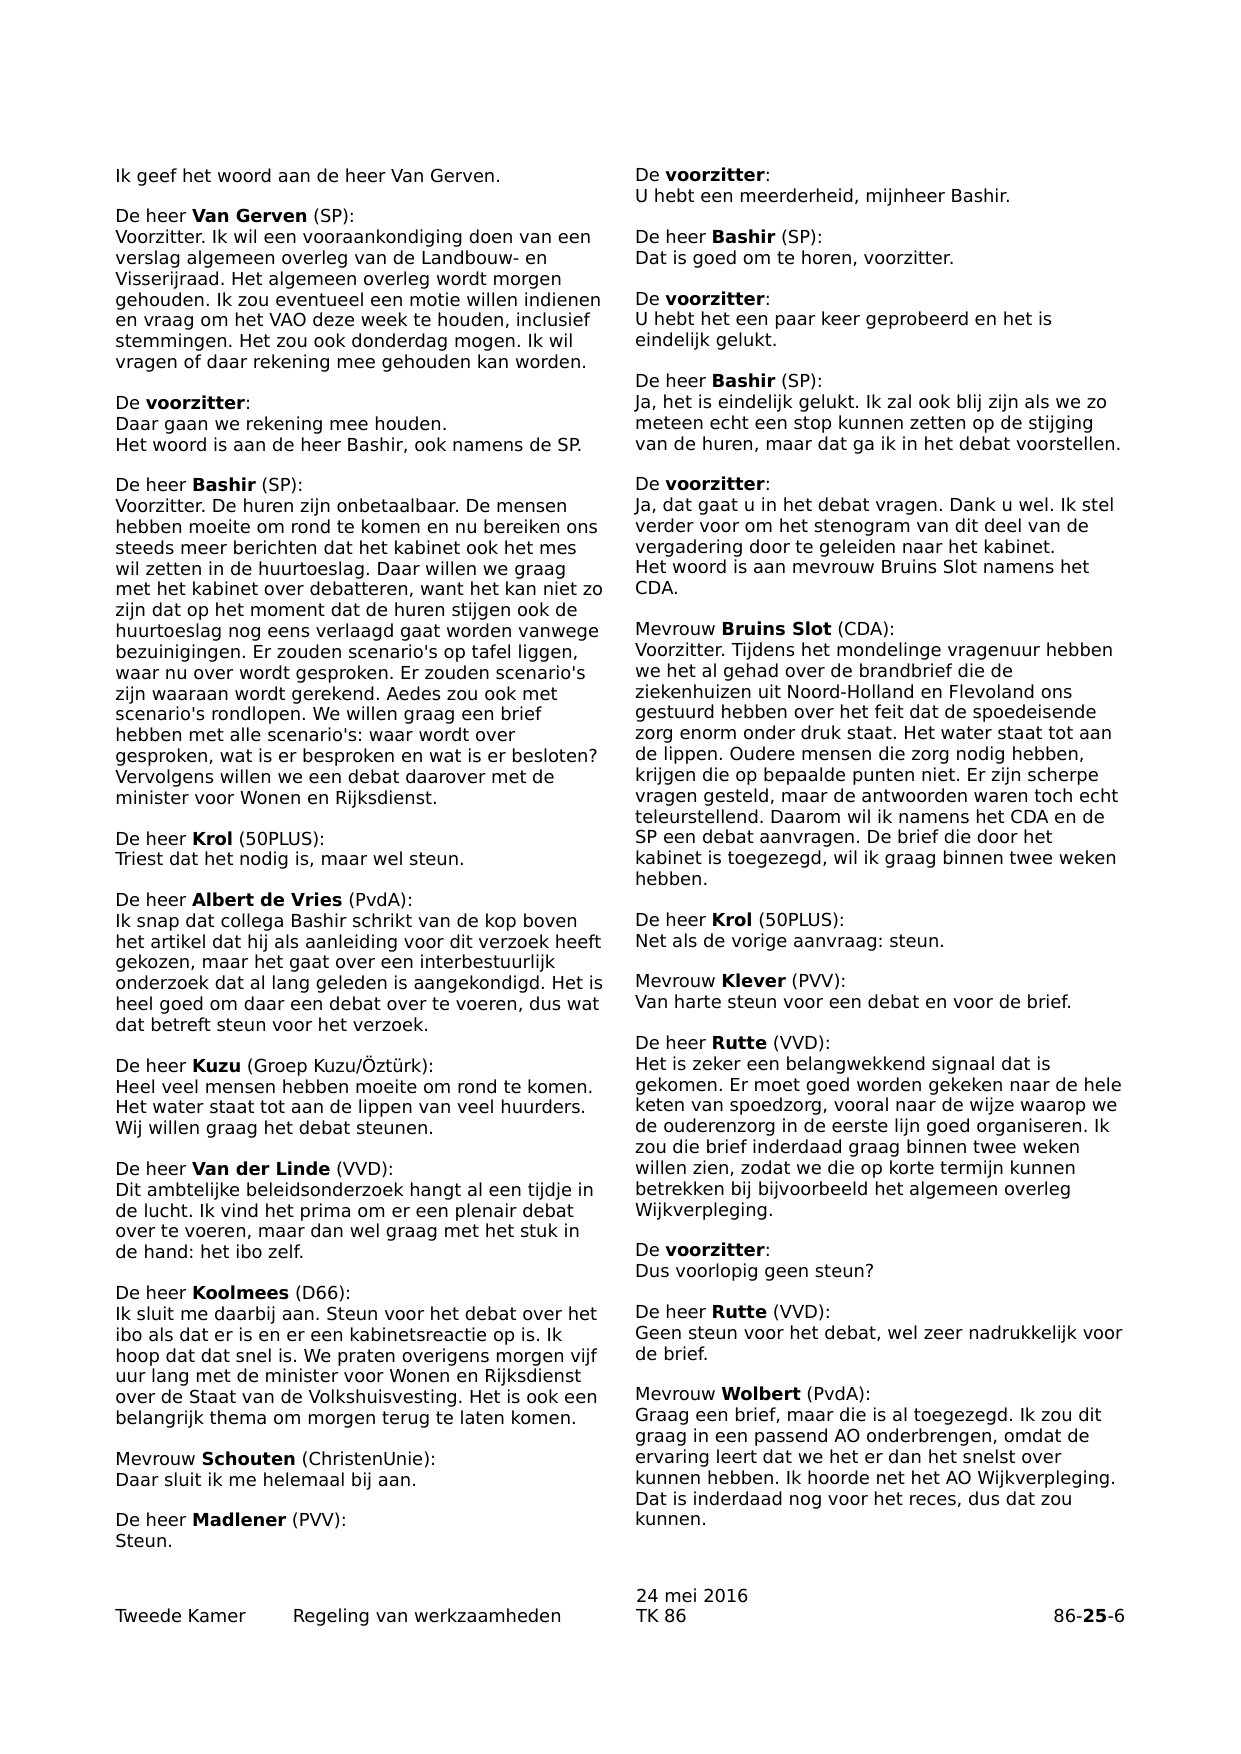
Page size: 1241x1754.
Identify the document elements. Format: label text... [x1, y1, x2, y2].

text Ik sluit me daarbij aan. Steun voor het debat over het ibo als dat er is en er een kabinetsreactie op is. Ik hoop dat dat snel is. We praten overigens morgen vijf uur lang met de minister voor Wonen en Rijksdienst over de Staat van de Volkshuisvesting. Het is ook een belangrijk thema om morgen terug te laten komen. [115, 1304, 605, 1429]
text De heer Krol (50PLUS): [635, 910, 1125, 930]
text Voorzitter. De huren zijn onbetaalbaar. De mensen hebben moeite om rond te komen en nu bereiken ons steeds meer berichten dat het kabinet ook het mes wil zetten in de huurtoeslag. Daar willen we graag met het kabinet over debatteren, want het kan niet zo zijn dat op het moment dat de huren stijgen ook de huurtoeslag nog eens verlaagd gaat worden vanwege bezuinigingen. Er zouden scenario's op tafel liggen, waar nu over wordt gesproken. Er zouden scenario's zijn waaraan wordt gerekend. Aedes zou ook met scenario's rondlopen. We willen graag een brief hebben met alle scenario's: waar wordt over gesproken, wat is er besproken en wat is er besloten? Vervolgens willen we een debat daarover met de minister voor Wonen en Rijksdienst. [115, 496, 605, 808]
text De heer Bashir (SP): [635, 371, 1125, 392]
text De heer Kuzu (Groep Kuzu/Öztürk): [115, 1056, 605, 1076]
text Geen steun voor het debat, wel zeer nadrukkelijk voor de brief. [635, 1322, 1125, 1364]
text De heer Rutte (VVD): [635, 1033, 1125, 1053]
text Ja, dat gaat u in het debat vragen. Dank u wel. Ik stel verder voor om het stenogram van dit deel van de vergadering door te geleiden naar het kabinet. [635, 495, 1125, 557]
text Triest dat het nodig is, maar wel steun. [115, 849, 605, 870]
text De heer Madlener (PVV): [115, 1510, 605, 1531]
text Daar sluit ik me helemaal bij aan. [115, 1469, 605, 1490]
text Daar gaan we rekening mee houden. [115, 413, 605, 434]
text Net als de vorige aanvraag: steun. [635, 930, 1125, 951]
text Graag een brief, maar die is al toegezegd. Ik zou dit graag in een passend AO onderbrengen, omdat de ervaring leert dat we het er dan het snelst over kunnen hebben. Ik hoorde net het AO Wijkverpleging. Dat is inderdaad nog voor het reces, dus dat zou kunnen. [635, 1405, 1125, 1530]
text Ik snap dat collega Bashir schrikt van de kop boven het artikel dat hij als aanleiding voor dit verzoek heeft gekozen, maar het gaat over een interbestuurlijk onderzoek dat al lang geleden is aangekondigd. Het is heel goed om daar een debat over te voeren, dus wat dat betreft steun voor het verzoek. [115, 911, 605, 1036]
text De heer Van Gerven (SP): [115, 206, 605, 227]
text U hebt een meerderheid, mijnheer Bashir. [635, 186, 1125, 207]
text Ik geef het woord aan de heer Van Gerven. [115, 165, 605, 186]
text De voorzitter: [635, 474, 1125, 495]
text Mevrouw Schouten (ChristenUnie): [115, 1449, 605, 1469]
text Mevrouw Wolbert (PvdA): [635, 1384, 1125, 1405]
text Het is zeker een belangwekkend signaal dat is gekomen. Er moet goed worden gekeken naar de hele keten van spoedzorg, vooral naar de wijze waarop we de ouderenzorg in de eerste lijn goed organiseren. Ik zou die brief inderdaad graag binnen twee weken willen zien, zodat we die op korte termijn kunnen betrekken bij bijvoorbeeld het algemeen overleg Wijkverpleging. [635, 1053, 1125, 1220]
text Dat is goed om te horen, voorzitter. [635, 248, 1125, 268]
text Dus voorlopig geen steun? [635, 1261, 1125, 1282]
text De heer Bashir (SP): [115, 475, 605, 496]
text Mevrouw Bruins Slot (CDA): [635, 619, 1125, 640]
text De voorzitter: [635, 165, 1125, 186]
text Het woord is aan mevrouw Bruins Slot namens het CDA. [635, 557, 1125, 599]
text Dit ambtelijke beleidsonderzoek hangt al een tijdje in de lucht. Ik vind het prima om er een plenair debat over te voeren, maar dan wel graag met het stuk in de hand: het ibo zelf. [115, 1179, 605, 1263]
text De heer Krol (50PLUS): [115, 828, 605, 849]
text Heel veel mensen hebben moeite om rond te komen. Het water staat tot aan de lippen van veel huurders. Wij willen graag het debat steunen. [115, 1076, 605, 1139]
text Ja, het is eindelijk gelukt. Ik zal ook blij zijn als we zo meteen echt een stop kunnen zetten op de stijging van de huren, maar dat ga ik in het debat voorstellen. [635, 392, 1125, 454]
text U hebt het een paar keer geprobeerd en het is eindelijk gelukt. [635, 309, 1125, 351]
text Van harte steun voor een debat en voor de brief. [635, 992, 1125, 1013]
text De heer Koolmees (D66): [115, 1283, 605, 1304]
text De heer Rutte (VVD): [635, 1302, 1125, 1322]
text De voorzitter: [115, 393, 605, 413]
text Mevrouw Klever (PVV): [635, 971, 1125, 992]
text Voorzitter. Tijdens het mondelinge vragenuur hebben we het al gehad over de brandbrief die de ziekenhuizen uit Noord-Holland en Flevoland ons gestuurd hebben over het feit dat de spoedeisende zorg enorm onder druk staat. Het water staat tot aan de lippen. Oudere mensen die zorg nodig hebben, krijgen die op bepaalde punten niet. Er zijn scherpe vragen gesteld, maar de antwoorden waren toch echt teleurstellend. Daarom wil ik namens het CDA en de SP een debat aanvragen. De brief die door het kabinet is toegezegd, wil ik graag binnen twee weken hebben. [635, 640, 1125, 890]
text Het woord is aan de heer Bashir, ook namens de SP. [115, 434, 605, 455]
text Voorzitter. Ik wil een vooraankondiging doen van een verslag algemeen overleg van de Landbouw- en Visserijraad. Het algemeen overleg wordt morgen gehouden. Ik zou eventueel een motie willen indienen en vraag om het VAO deze week te houden, inclusief stemmingen. Het zou ook donderdag mogen. Ik wil vragen of daar rekening mee gehouden kan worden. [115, 227, 605, 373]
text De voorzitter: [635, 288, 1125, 309]
text De heer Van der Linde (VVD): [115, 1159, 605, 1179]
text Steun. [115, 1531, 605, 1552]
text De voorzitter: [635, 1240, 1125, 1261]
text De heer Albert de Vries (PvdA): [115, 890, 605, 911]
text De heer Bashir (SP): [635, 227, 1125, 248]
